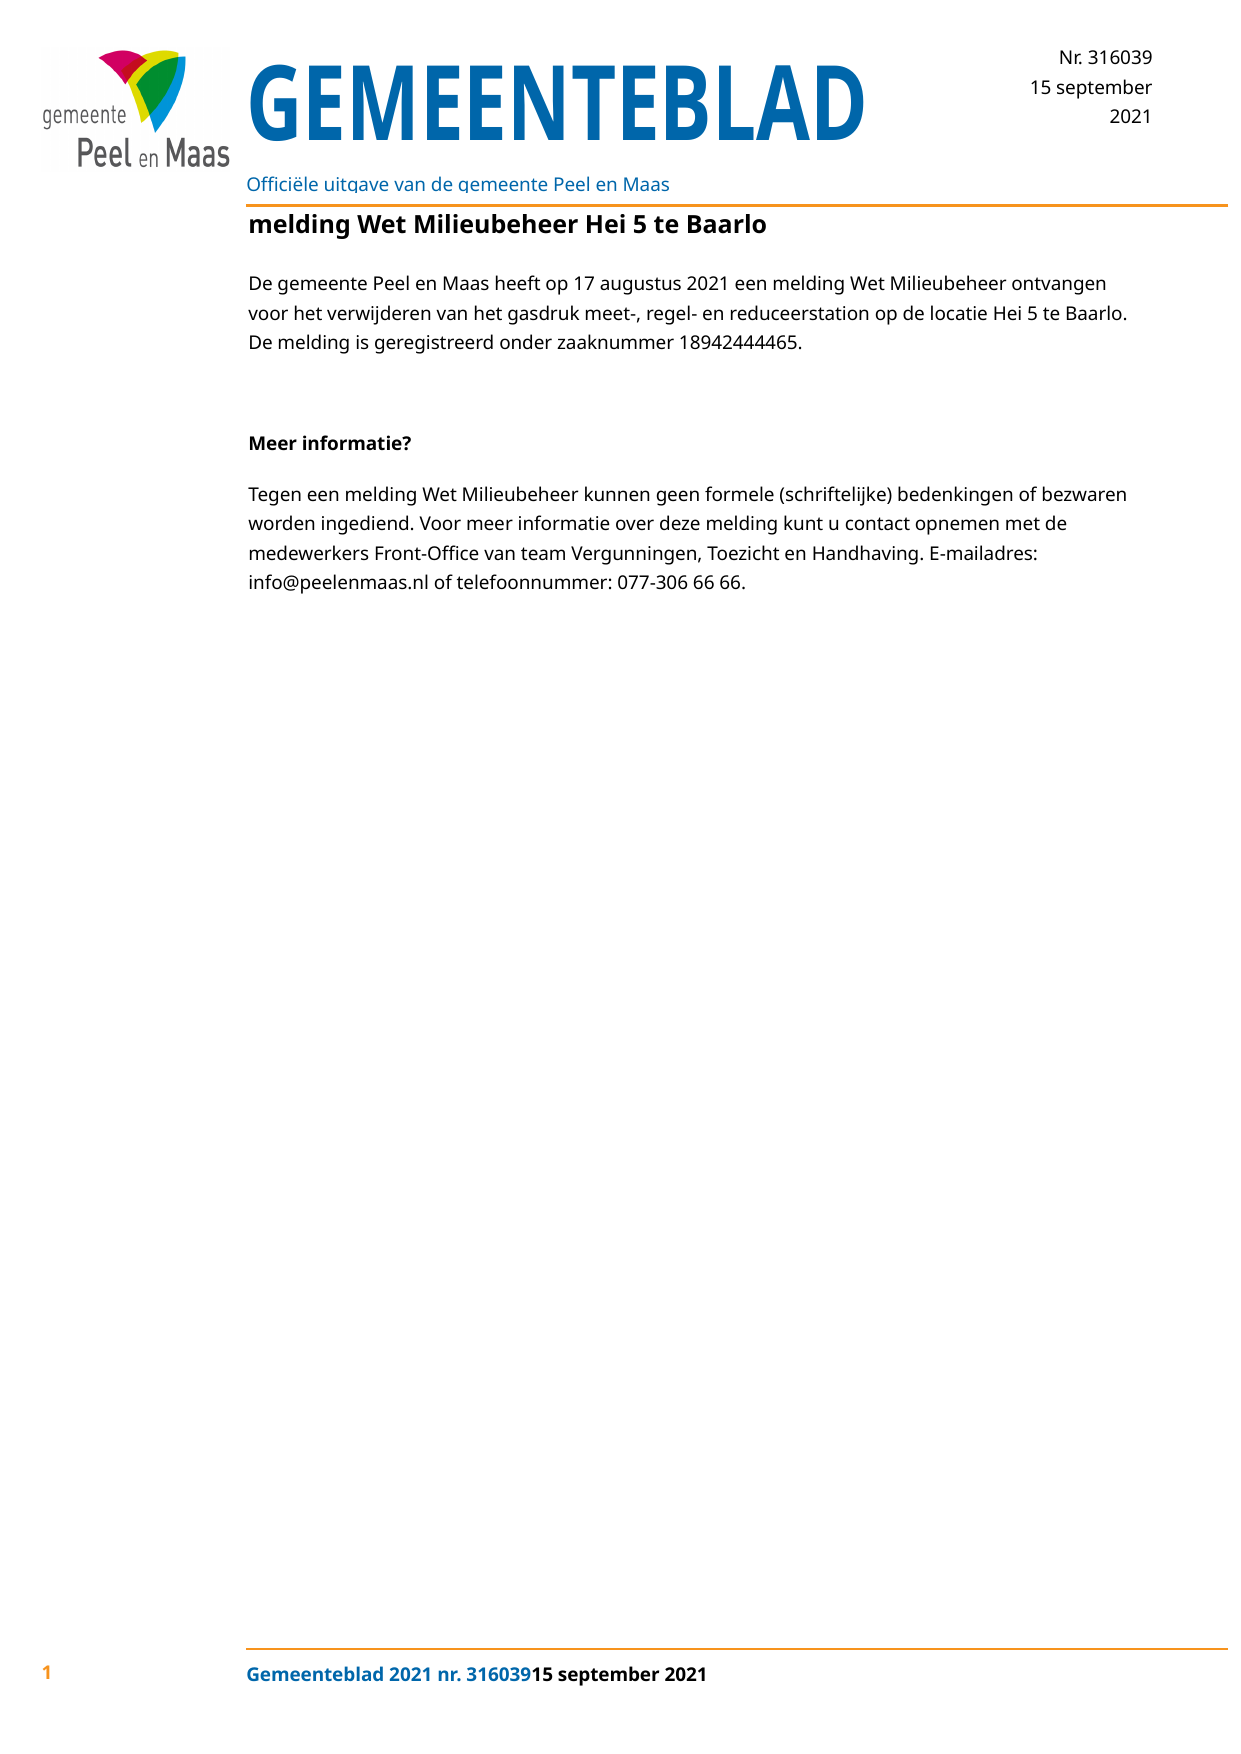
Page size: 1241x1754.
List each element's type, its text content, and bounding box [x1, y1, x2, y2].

picture [41, 47, 231, 172]
text Tegen een melding Wet Milieubeheer kunnen geen formele (schriftelijke) bedenkingen of bezwaren worden ingediend. Voor meer informatie over deze melding kunt u contact opnemen met de medewerkers Front-Office van team Vergunningen, Toezicht en Handhaving. E-mailadres: info@peelenmaas.nl of telefoonnummer: 077-306 66 66. [248, 481, 1152, 595]
text Meer informatie? [248, 430, 1152, 456]
text melding Wet Milieubeheer Hei 5 te Baarlo [248, 207, 1152, 241]
text De gemeente Peel en Maas heeft op 17 augustus 2021 een melding Wet Milieubeheer ontvangen voor het verwijderen van het gasdruk meet-, regel- en reduceerstation op de locatie Hei 5 te Baarlo. De melding is geregistreerd onder zaaknummer 18942444465. [248, 270, 1152, 355]
